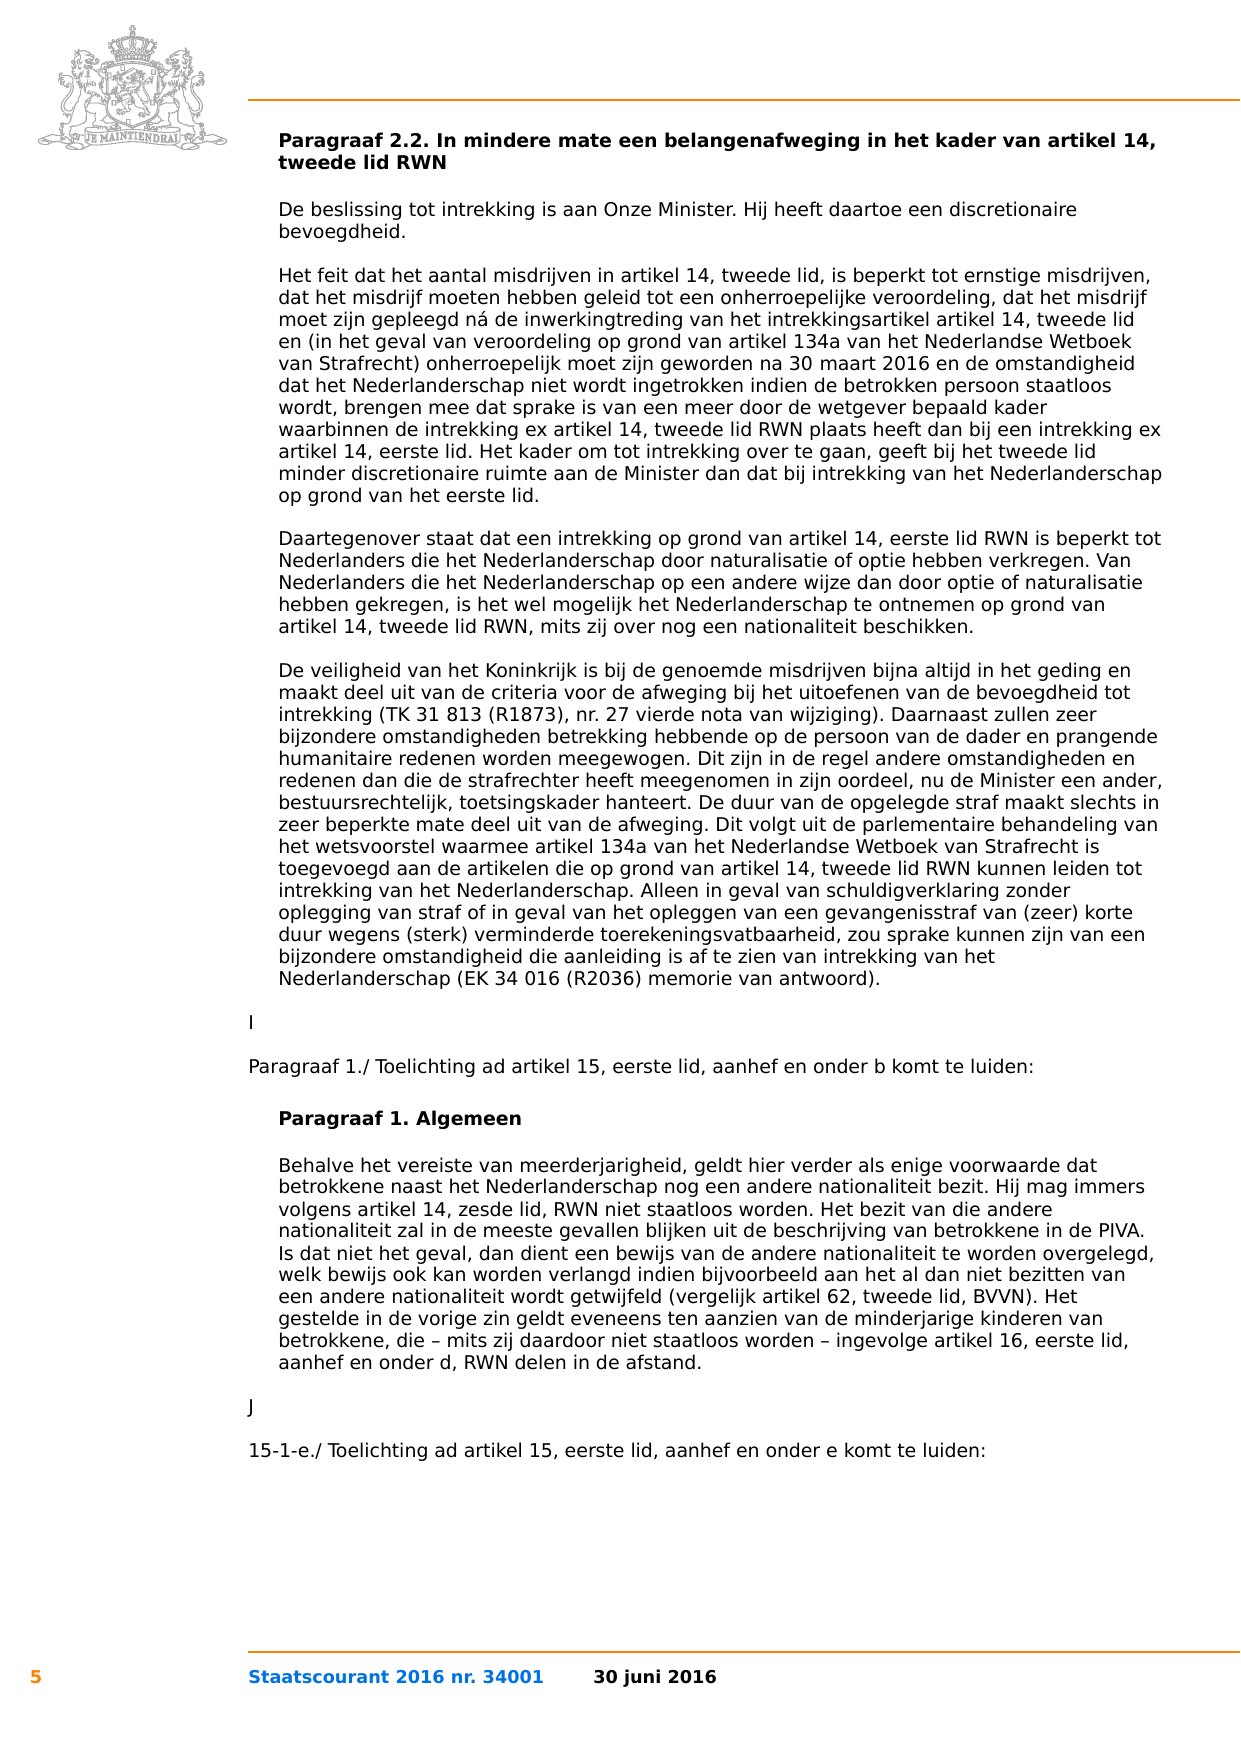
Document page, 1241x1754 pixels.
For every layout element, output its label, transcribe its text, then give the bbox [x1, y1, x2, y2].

subtitle Paragraaf 2.2. In mindere mate een belangenafweging in het kader van artikel 14, tweede lid RWN [278, 130, 1163, 174]
text De beslissing tot intrekking is aan Onze Minister. Hij heeft daartoe een discretionaire bevoegdheid. [278, 199, 1163, 243]
picture [38, 25, 227, 150]
text Paragraaf 1./ Toelichting ad artikel 15, eerste lid, aanhef en onder b komt te luiden: [248, 1056, 1163, 1077]
text Daartegenover staat dat een intrekking op grond van artikel 14, eerste lid RWN is beperkt tot Nederlanders die het Nederlanderschap door naturalisatie of optie hebben verkregen. Van Nederlanders die het Nederlanderschap op een andere wijze dan door optie of naturalisatie hebben gekregen, is het wel mogelijk het Nederlanderschap te ontnemen op grond van artikel 14, tweede lid RWN, mits zij over nog een nationaliteit beschikken. [278, 528, 1163, 638]
text J [248, 1396, 1163, 1418]
text De veiligheid van het Koninkrijk is bij de genoemde misdrijven bijna altijd in het geding en maakt deel uit van de criteria voor de afweging bij het uitoefenen van de bevoegdheid tot intrekking (TK 31 813 (R1873), nr. 27 vierde nota van wijziging). Daarnaast zullen zeer bijzondere omstandigheden betrekking hebbende op de persoon van de dader en prangende humanitaire redenen worden meegewogen. Dit zijn in de regel andere omstandigheden en redenen dan die de strafrechter heeft meegenomen in zijn oordeel, nu de Minister een ander, bestuursrechtelijk, toetsingskader hanteert. De duur van de opgelegde straf maakt slechts in zeer beperkte mate deel uit van de afweging. Dit volgt uit de parlementaire behandeling van het wetsvoorstel waarmee artikel 134a van het Nederlandse Wetboek van Strafrecht is toegevoegd aan de artikelen die op grond van artikel 14, tweede lid RWN kunnen leiden tot intrekking van het Nederlanderschap. Alleen in geval van schuldigverklaring zonder oplegging van straf of in geval van het opleggen van een gevangenisstraf van (zeer) korte duur wegens (sterk) verminderde toerekeningsvatbaarheid, zou sprake kunnen zijn van een bijzondere omstandigheid die aanleiding is af te zien van intrekking van het Nederlanderschap (EK 34 016 (R2036) memorie van antwoord). [278, 660, 1163, 990]
text 15-1-e./ Toelichting ad artikel 15, eerste lid, aanhef en onder e komt te luiden: [248, 1440, 1163, 1462]
subtitle Paragraaf 1. Algemeen [278, 1107, 1163, 1129]
text Het feit dat het aantal misdrijven in artikel 14, tweede lid, is beperkt tot ernstige misdrijven, dat het misdrijf moeten hebben geleid tot een onherroepelijke veroordeling, dat het misdrijf moet zijn gepleegd ná de inwerkingtreding van het intrekkingsartikel artikel 14, tweede lid en (in het geval van veroordeling op grond van artikel 134a van het Nederlandse Wetboek van Strafrecht) onherroepelijk moet zijn geworden na 30 maart 2016 en de omstandigheid dat het Nederlanderschap niet wordt ingetrokken indien de betrokken persoon staatloos wordt, brengen mee dat sprake is van een meer door de wetgever bepaald kader waarbinnen de intrekking ex artikel 14, tweede lid RWN plaats heeft dan bij een intrekking ex artikel 14, eerste lid. Het kader om tot intrekking over te gaan, geeft bij het tweede lid minder discretionaire ruimte aan de Minister dan dat bij intrekking van het Nederlanderschap op grond van het eerste lid. [278, 265, 1163, 506]
text I [248, 1012, 1163, 1034]
text Behalve het vereiste van meerderjarigheid, geldt hier verder als enige voorwaarde dat betrokkene naast het Nederlanderschap nog een andere nationaliteit bezit. Hij mag immers volgens artikel 14, zesde lid, RWN niet staatloos worden. Het bezit van die andere nationaliteit zal in de meeste gevallen blijken uit de beschrijving van betrokkene in de PIVA. Is dat niet het geval, dan dient een bewijs van de andere nationaliteit te worden overgelegd, welk bewijs ook kan worden verlangd indien bijvoorbeeld aan het al dan niet bezitten van een andere nationaliteit wordt getwijfeld (vergelijk artikel 62, tweede lid, BVVN). Het gestelde in de vorige zin geldt eveneens ten aanzien van de minderjarige kinderen van betrokkene, die – mits zij daardoor niet staatloos worden – ingevolge artikel 16, eerste lid, aanhef en onder d, RWN delen in de afstand. [278, 1154, 1163, 1374]
